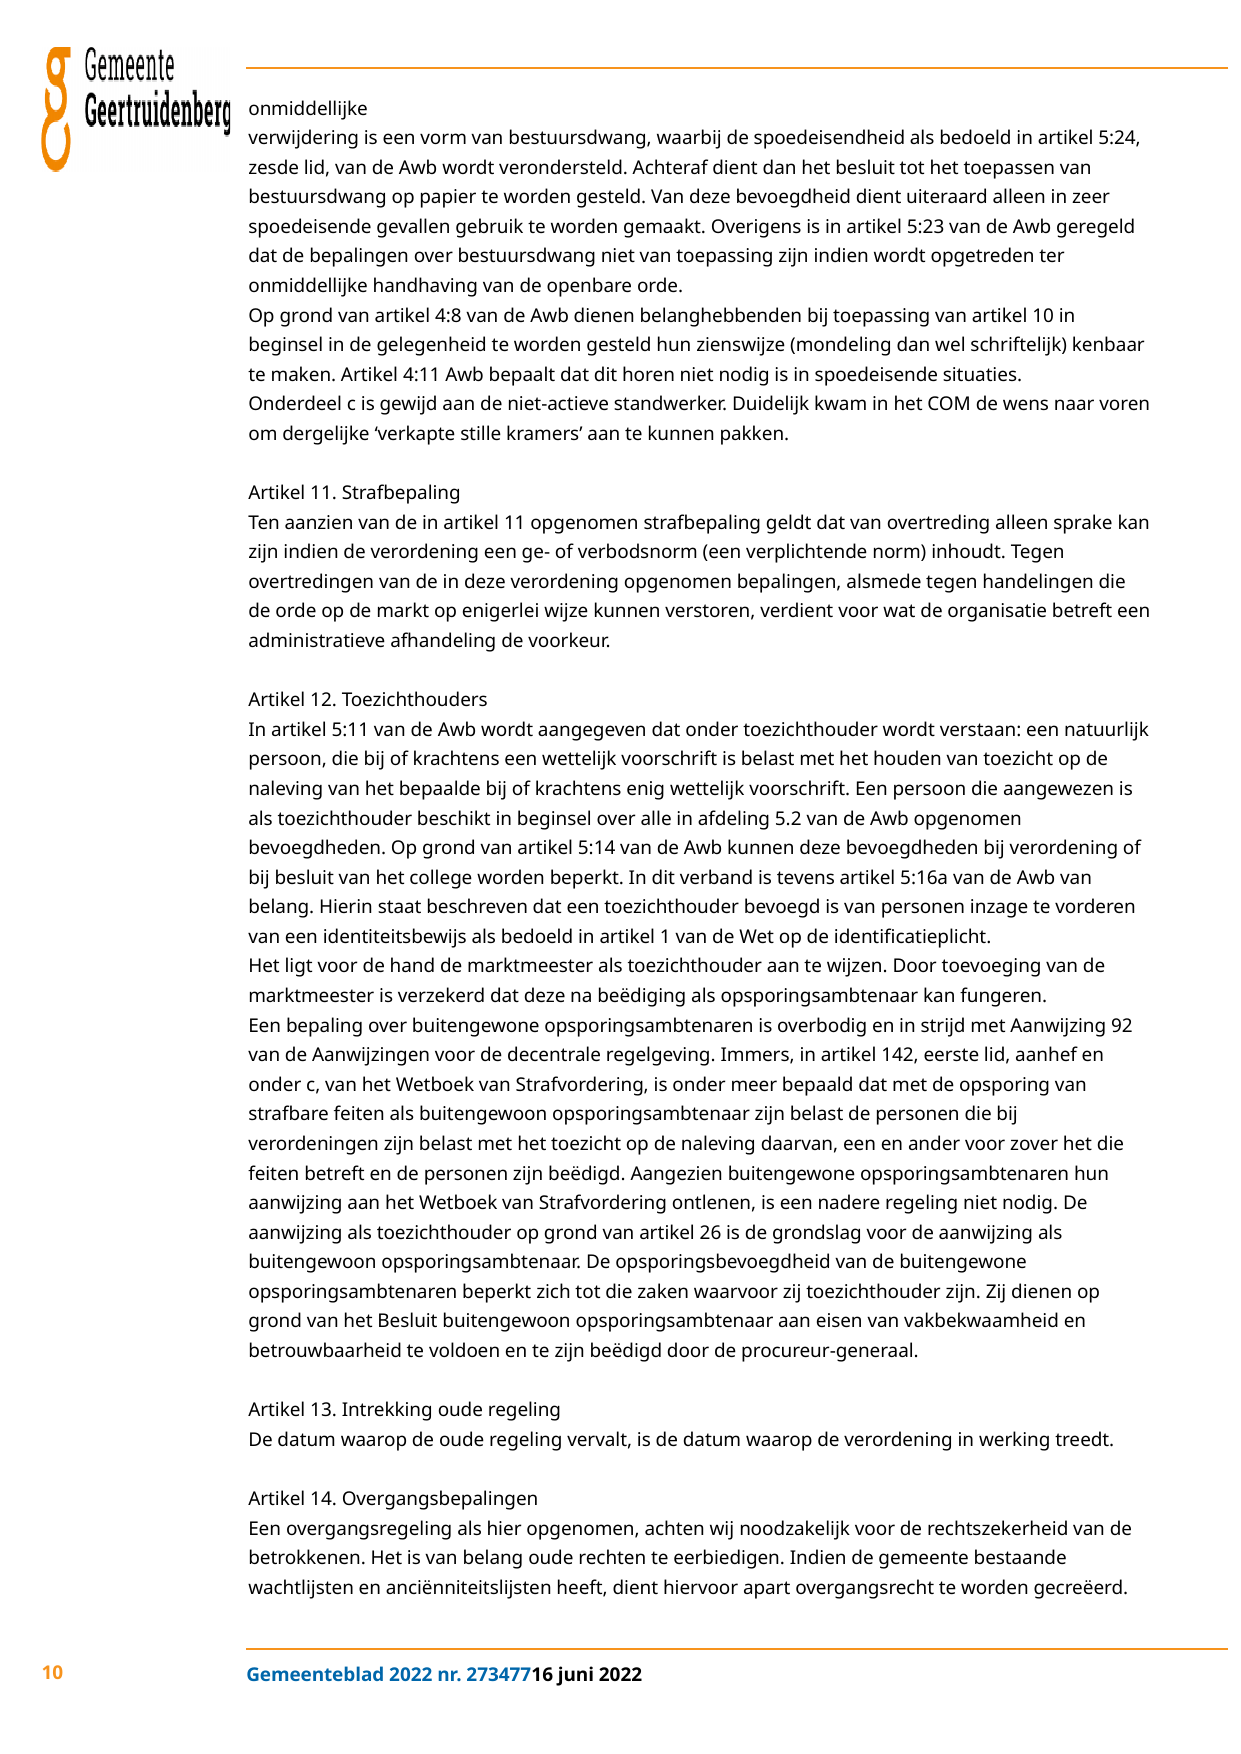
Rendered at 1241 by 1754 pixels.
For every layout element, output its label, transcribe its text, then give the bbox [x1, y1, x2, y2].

text onmiddellijke [248, 95, 1152, 121]
text Een bepaling over buitengewone opsporingsambtenaren is overbodig en in strijd met Aanwijzing 92 van de Aanwijzingen voor de decentrale regelgeving. Immers, in artikel 142, eerste lid, aanhef en onder c, van het Wetboek van Strafvordering, is onder meer bepaald dat met de opsporing van strafbare feiten als buitengewoon opsporingsambtenaar zijn belast de personen die bij verordeningen zijn belast met het toezicht op de naleving daarvan, een en ander voor zover het die feiten betreft en de personen zijn beëdigd. Aangezien buitengewone opsporingsambtenaren hun aanwijzing aan het Wetboek van Strafvordering ontlenen, is een nadere regeling niet nodig. De aanwijzing als toezichthouder op grond van artikel 26 is de grondslag voor de aanwijzing als buitengewoon opsporingsambtenaar. De opsporingsbevoegdheid van de buitengewone opsporingsambtenaren beperkt zich tot die zaken waarvoor zij toezichthouder zijn. Zij dienen op grond van het Besluit buitengewoon opsporingsambtenaar aan eisen van vakbekwaamheid en betrouwbaarheid te voldoen en te zijn beëdigd door de procureur-generaal. [248, 1012, 1152, 1363]
text Een overgangsregeling als hier opgenomen, achten wij noodzakelijk voor de rechtszekerheid van de betrokkenen. Het is van belang oude rechten te eerbiedigen. Indien de gemeente bestaande wachtlijsten en anciënniteitslijsten heeft, dient hiervoor apart overgangsrecht te worden gecreëerd. [248, 1515, 1152, 1600]
text De datum waarop de oude regeling vervalt, is de datum waarop de verordening in werking treedt. [248, 1426, 1152, 1452]
text Artikel 13. Intrekking oude regeling [248, 1396, 1152, 1422]
text Op grond van artikel 4:8 van de Awb dienen belanghebbenden bij toepassing van artikel 10 in beginsel in de gelegenheid te worden gesteld hun zienswijze (mondeling dan wel schriftelijk) kenbaar te maken. Artikel 4:11 Awb bepaalt dat dit horen niet nodig is in spoedeisende situaties. [248, 302, 1152, 387]
text In artikel 5:11 van de Awb wordt aangegeven dat onder toezichthouder wordt verstaan: een natuurlijk persoon, die bij of krachtens een wettelijk voorschrift is belast met het houden van toezicht op de naleving van het bepaalde bij of krachtens enig wettelijk voorschrift. Een persoon die aangewezen is als toezichthouder beschikt in beginsel over alle in afdeling 5.2 van de Awb opgenomen bevoegdheden. Op grond van artikel 5:14 van de Awb kunnen deze bevoegdheden bij verordening of bij besluit van het college worden beperkt. In dit verband is tevens artikel 5:16a van de Awb van belang. Hierin staat beschreven dat een toezichthouder bevoegd is van personen inzage te vorderen van een identiteitsbewijs als bedoeld in artikel 1 van de Wet op de identificatieplicht. [248, 716, 1152, 949]
text Het ligt voor de hand de marktmeester als toezichthouder aan te wijzen. Door toevoeging van de marktmeester is verzekerd dat deze na beëdiging als opsporingsambtenaar kan fungeren. [248, 953, 1152, 1008]
text Artikel 11. Strafbepaling [248, 479, 1152, 505]
text Ten aanzien van de in artikel 11 opgenomen strafbepaling geldt dat van overtreding alleen sprake kan zijn indien de verordening een ge- of verbodsnorm (een verplichtende norm) inhoudt. Tegen overtredingen van de in deze verordening opgenomen bepalingen, alsmede tegen handelingen die de orde op de markt op enigerlei wijze kunnen verstoren, verdient voor wat de organisatie betreft een administratieve afhandeling de voorkeur. [248, 509, 1152, 653]
text Onderdeel c is gewijd aan de niet-actieve standwerker. Duidelijk kwam in het COM de wens naar voren om dergelijke ‘verkapte stille kramers’ aan te kunnen pakken. [248, 391, 1152, 446]
text verwijdering is een vorm van bestuursdwang, waarbij de spoedeisendheid als bedoeld in artikel 5:24, zesde lid, van de Awb wordt verondersteld. Achteraf dient dan het besluit tot het toepassen van bestuursdwang op papier te worden gesteld. Van deze bevoegdheid dient uiteraard alleen in zeer spoedeisende gevallen gebruik te worden gemaakt. Overigens is in artikel 5:23 van de Awb geregeld dat de bepalingen over bestuursdwang niet van toepassing zijn indien wordt opgetreden ter onmiddellijke handhaving van de openbare orde. [248, 124, 1152, 298]
text Artikel 14. Overgangsbepalingen [248, 1485, 1152, 1511]
text Artikel 12. Toezichthouders [248, 686, 1152, 712]
picture [41, 47, 231, 172]
